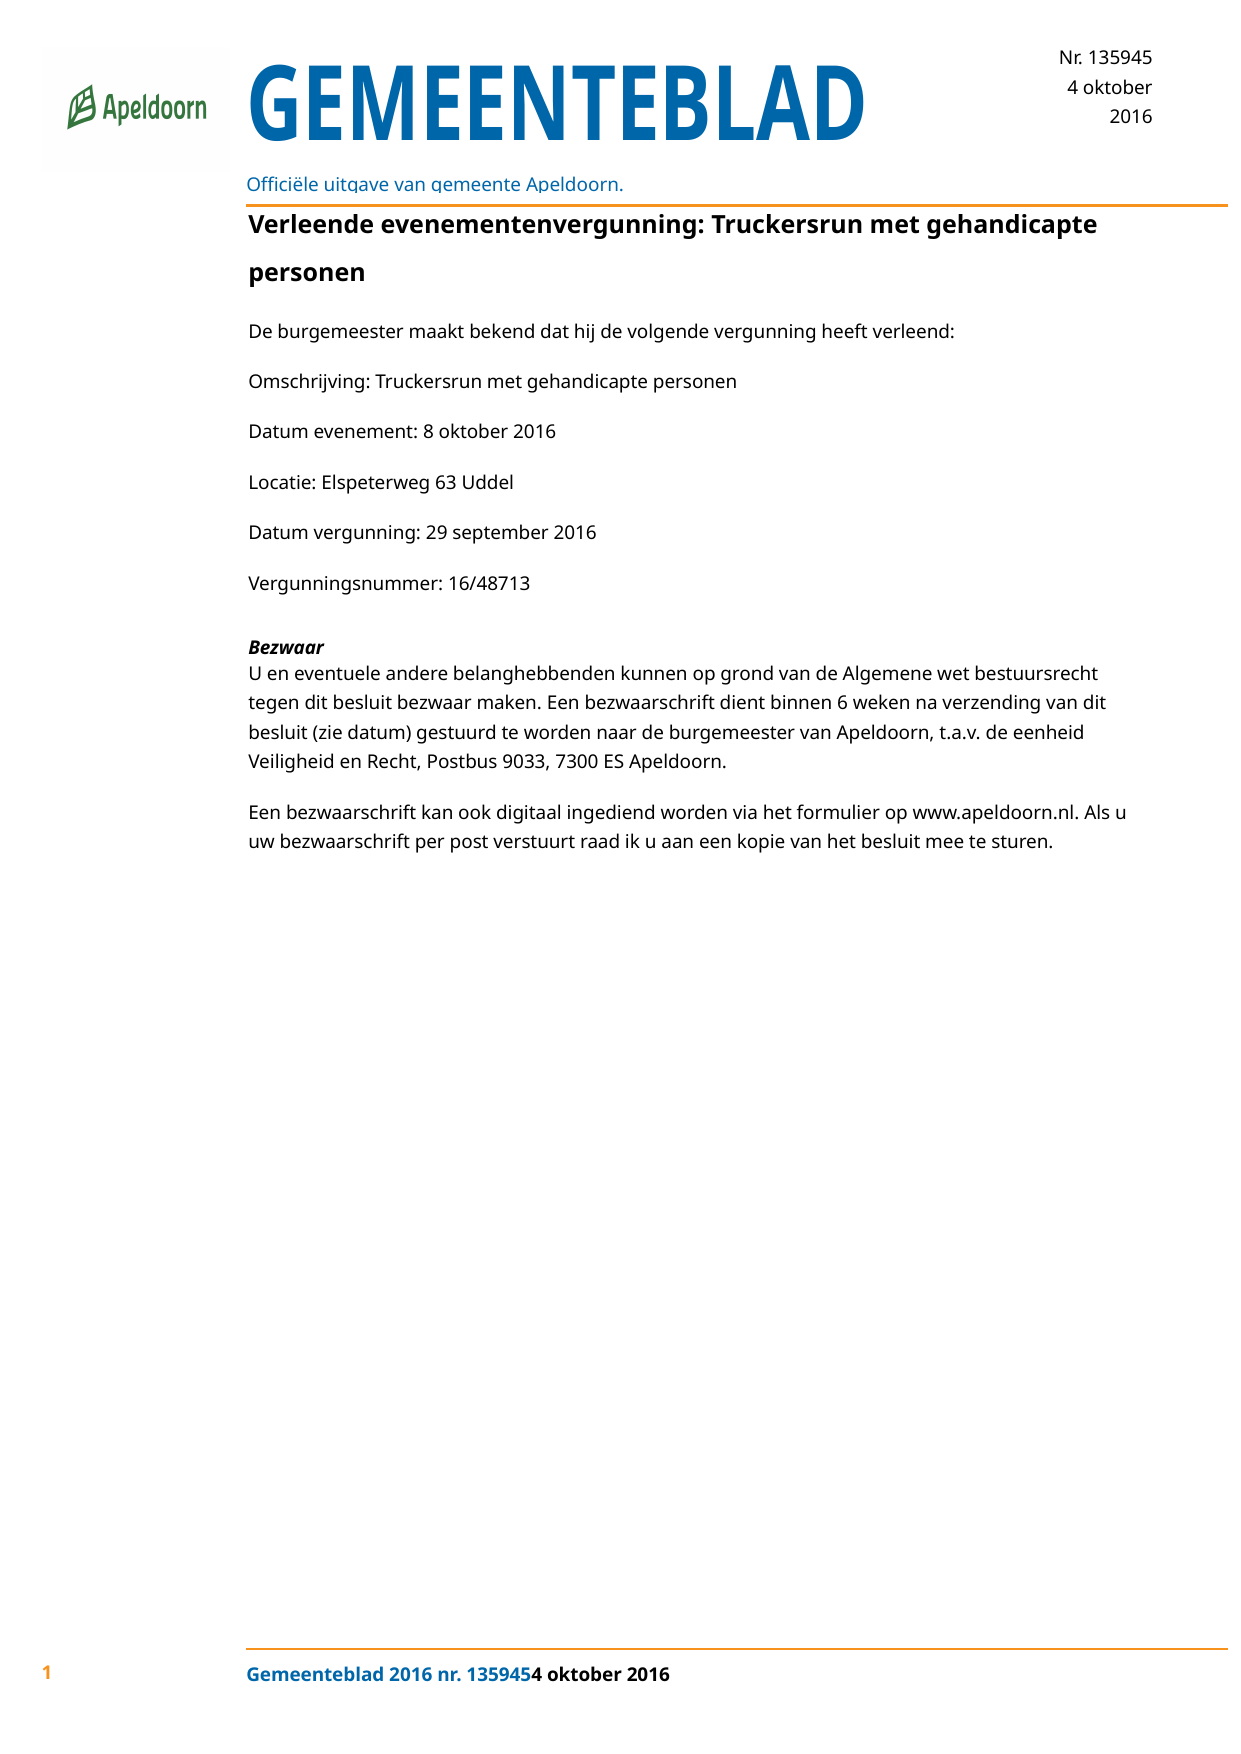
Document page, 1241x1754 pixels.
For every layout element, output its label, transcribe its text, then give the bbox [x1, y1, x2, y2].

text Locatie: Elspeterweg 63 Uddel [248, 469, 1152, 495]
text Verleende evenementenvergunning: Truckersrun met gehandicapte personen [248, 207, 1152, 288]
picture [41, 47, 231, 172]
text U en eventuele andere belanghebbenden kunnen op grond van de Algemene wet bestuursrecht tegen dit besluit bezwaar maken. Een bezwaarschrift dient binnen 6 weken na verzending van dit besluit (zie datum) gestuurd te worden naar de burgemeester van Apeldoorn, t.a.v. de eenheid Veiligheid en Recht, Postbus 9033, 7300 ES Apeldoorn. [248, 660, 1152, 774]
text Bezwaar [248, 634, 1152, 660]
text Een bezwaarschrift kan ook digitaal ingediend worden via het formulier op www.apeldoorn.nl. Als u uw bezwaarschrift per post verstuurt raad ik u aan een kopie van het besluit mee te sturen. [248, 799, 1152, 854]
text De burgemeester maakt bekend dat hij de volgende vergunning heeft verleend: [248, 318, 1152, 344]
text Omschrijving: Truckersrun met gehandicapte personen [248, 368, 1152, 394]
text Datum vergunning: 29 september 2016 [248, 519, 1152, 545]
text Datum evenement: 8 oktober 2016 [248, 419, 1152, 444]
text Vergunningsnummer: 16/48713 [248, 570, 1152, 596]
